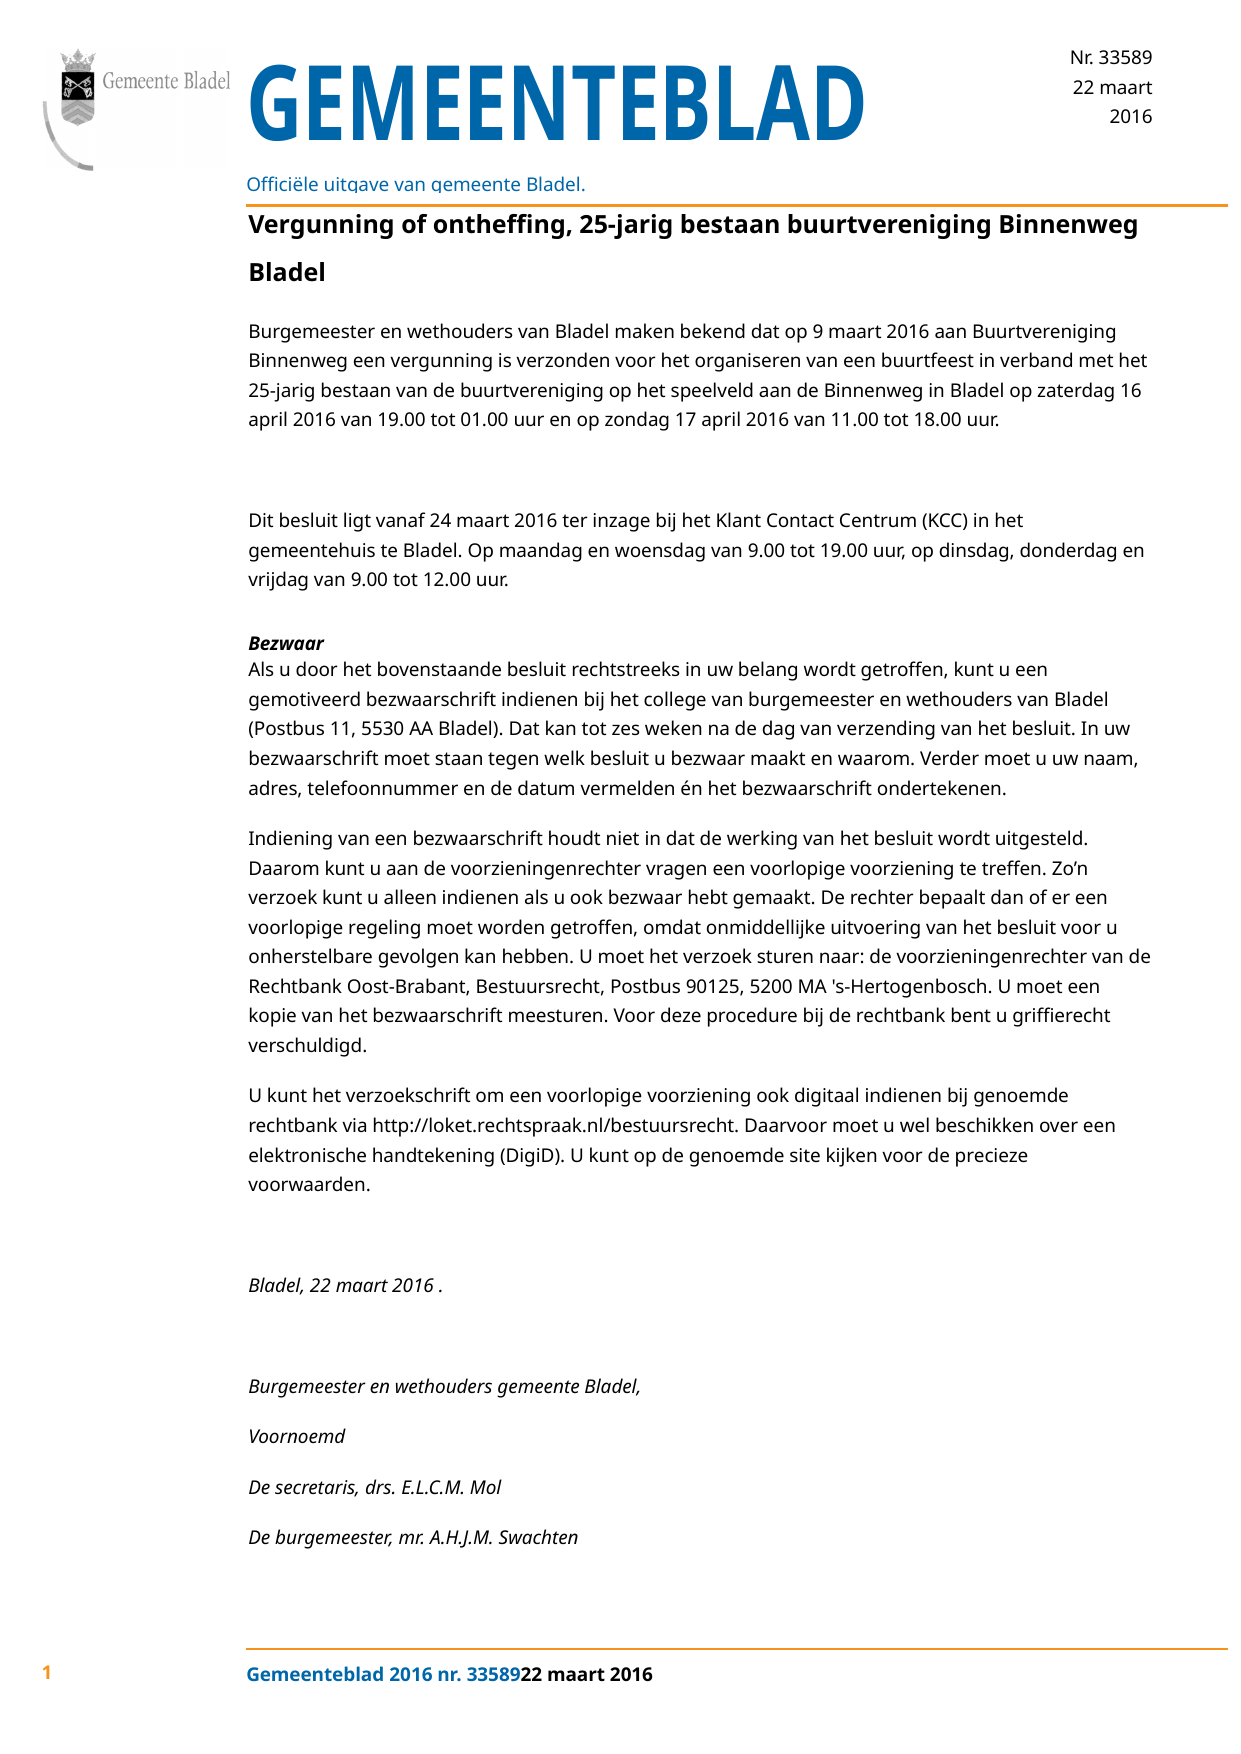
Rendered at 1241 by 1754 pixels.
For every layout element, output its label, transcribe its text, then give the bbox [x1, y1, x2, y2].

picture [41, 47, 231, 172]
text Voornoemd [248, 1423, 1152, 1449]
text Bladel, 22 maart 2016 . [248, 1272, 1152, 1298]
text Als u door het bovenstaande besluit rechtstreeks in uw belang wordt getroffen, kunt u een gemotiveerd bezwaarschrift indienen bij het college van burgemeester en wethouders van Bladel (Postbus 11, 5530 AA Bladel). Dat kan tot zes weken na de dag van verzending van het besluit. In uw bezwaarschrift moet staan tegen welk besluit u bezwaar maakt en waarom. Verder moet u uw naam, adres, telefoonnummer en de datum vermelden én het bezwaarschrift ondertekenen. [248, 656, 1152, 800]
text Indiening van een bezwaarschrift houdt niet in dat de werking van het besluit wordt uitgesteld. Daarom kunt u aan de voorzieningenrechter vragen een voorlopige voorziening te treffen. Zo’n verzoek kunt u alleen indienen als u ook bezwaar hebt gemaakt. De rechter bepaalt dan of er een voorlopige regeling moet worden getroffen, omdat onmiddellijke uitvoering van het besluit voor u onherstelbare gevolgen kan hebben. U moet het verzoek sturen naar: de voorzieningenrechter van de Rechtbank Oost-Brabant, Bestuursrecht, Postbus 90125, 5200 MA 's-Hertogenbosch. U moet een kopie van het bezwaarschrift meesturen. Voor deze procedure bij de rechtbank bent u griffierecht verschuldigd. [248, 825, 1152, 1058]
text Bezwaar [248, 631, 1152, 656]
text De burgemeester, mr. A.H.J.M. Swachten [248, 1524, 1152, 1550]
text Burgemeester en wethouders gemeente Bladel, [248, 1373, 1152, 1399]
text Burgemeester en wethouders van Bladel maken bekend dat op 9 maart 2016 aan Buurtvereniging Binnenweg een vergunning is verzonden voor het organiseren van een buurtfeest in verband met het 25-jarig bestaan van de buurtvereniging op het speelveld aan de Binnenweg in Bladel op zaterdag 16 april 2016 van 19.00 tot 01.00 uur en op zondag 17 april 2016 van 11.00 tot 18.00 uur. [248, 318, 1152, 432]
text Dit besluit ligt vanaf 24 maart 2016 ter inzage bij het Klant Contact Centrum (KCC) in het gemeentehuis te Bladel. Op maandag en woensdag van 9.00 tot 19.00 uur, op dinsdag, donderdag en vrijdag van 9.00 tot 12.00 uur. [248, 507, 1152, 592]
text De secretaris, drs. E.L.C.M. Mol [248, 1474, 1152, 1499]
text Vergunning of ontheffing, 25-jarig bestaan buurtvereniging Binnenweg Bladel [248, 207, 1152, 288]
text U kunt het verzoekschrift om een voorlopige voorziening ook digitaal indienen bij genoemde rechtbank via http://loket.rechtspraak.nl/bestuursrecht. Daarvoor moet u wel beschikken over een elektronische handtekening (DigiD). U kunt op de genoemde site kijken voor de precieze voorwaarden. [248, 1083, 1152, 1197]
